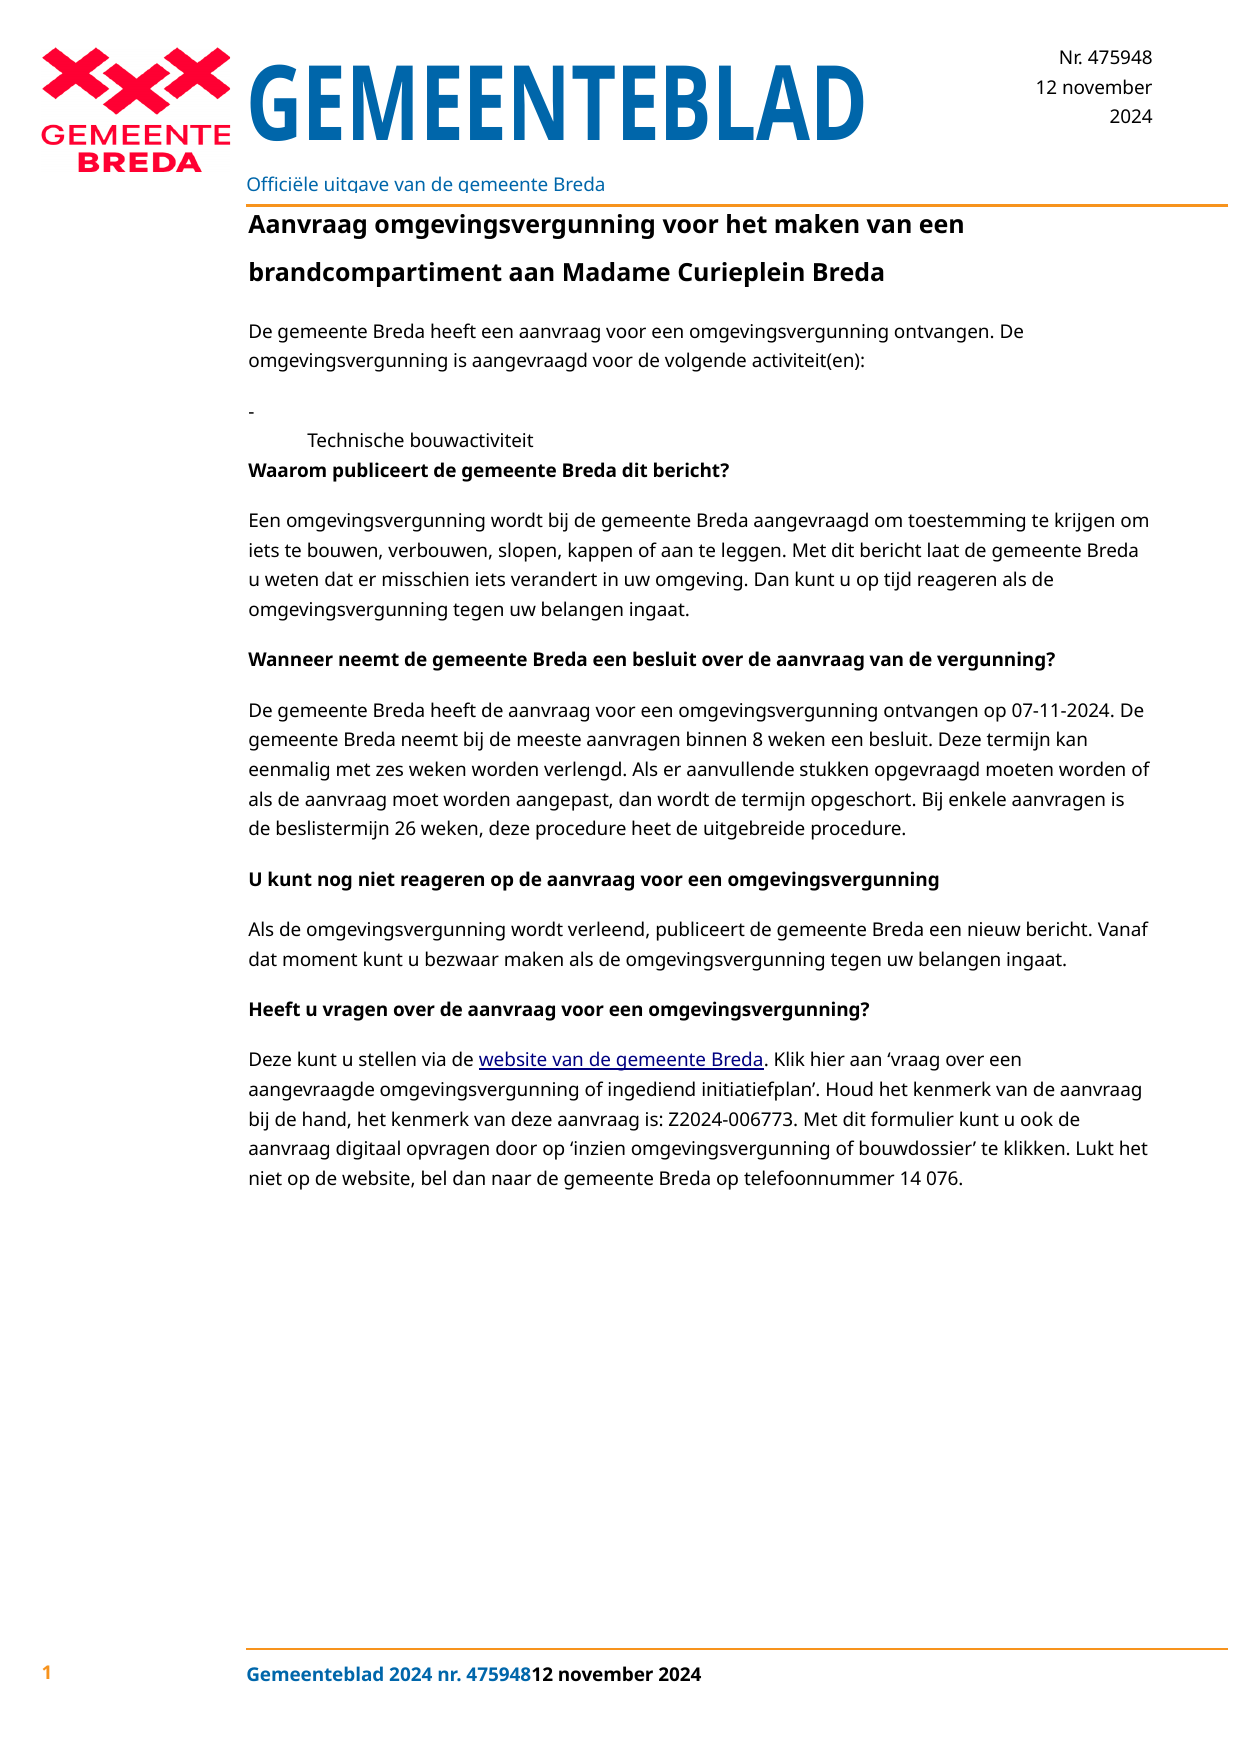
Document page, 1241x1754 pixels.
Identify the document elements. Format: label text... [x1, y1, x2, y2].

text Een omgevingsvergunning wordt bij de gemeente Breda aangevraagd om toestemming te krijgen om iets te bouwen, verbouwen, slopen, kappen of aan te leggen. Met dit bericht laat de gemeente Breda u weten dat er misschien iets verandert in uw omgeving. Dan kunt u op tijd reageren als de omgevingsvergunning tegen uw belangen ingaat. [248, 507, 1152, 622]
text U kunt nog niet reageren op de aanvraag voor een omgevingsvergunning [248, 866, 1152, 892]
text Waarom publiceert de gemeente Breda dit bericht? [248, 457, 1152, 483]
text Deze kunt u stellen via de website van de gemeente Breda. Klik hier aan ‘vraag over een aangevraagde omgevingsvergunning of ingediend initiatiefplan’. Houd het kenmerk van de aanvraag bij de hand, het kenmerk van deze aanvraag is: Z2024-006773. Met dit formulier kunt u ook de aanvraag digitaal opvragen door op ‘inzien omgevingsvergunning of bouwdossier’ te klikken. Lukt het niet op de website, bel dan naar de gemeente Breda op telefoonnummer 14 076. [248, 1047, 1152, 1191]
text Als de omgevingsvergunning wordt verleend, publiceert de gemeente Breda een nieuw bericht. Vanaf dat moment kunt u bezwaar maken als de omgevingsvergunning tegen uw belangen ingaat. [248, 916, 1152, 972]
text De gemeente Breda heeft een aanvraag voor een omgevingsvergunning ontvangen. De omgevingsvergunning is aangevraagd voor de volgende activiteit(en): [248, 318, 1152, 373]
picture [41, 47, 231, 172]
list Technische bouwactiviteit [248, 427, 1152, 453]
text De gemeente Breda heeft de aanvraag voor een omgevingsvergunning ontvangen op 07-11-2024. De gemeente Breda neemt bij de meeste aanvragen binnen 8 weken een besluit. Deze termijn kan eenmalig met zes weken worden verlengd. Als er aanvullende stukken opgevraagd moeten worden of als de aanvraag moet worden aangepast, dan wordt de termijn opgeschort. Bij enkele aanvragen is de beslistermijn 26 weken, deze procedure heet de uitgebreide procedure. [248, 697, 1152, 841]
text Aanvraag omgevingsvergunning voor het maken van een brandcompartiment aan Madame Curieplein Breda [248, 207, 1152, 288]
text Heeft u vragen over de aanvraag voor een omgevingsvergunning? [248, 996, 1152, 1022]
text Wanneer neemt de gemeente Breda een besluit over de aanvraag van de vergunning? [248, 647, 1152, 672]
